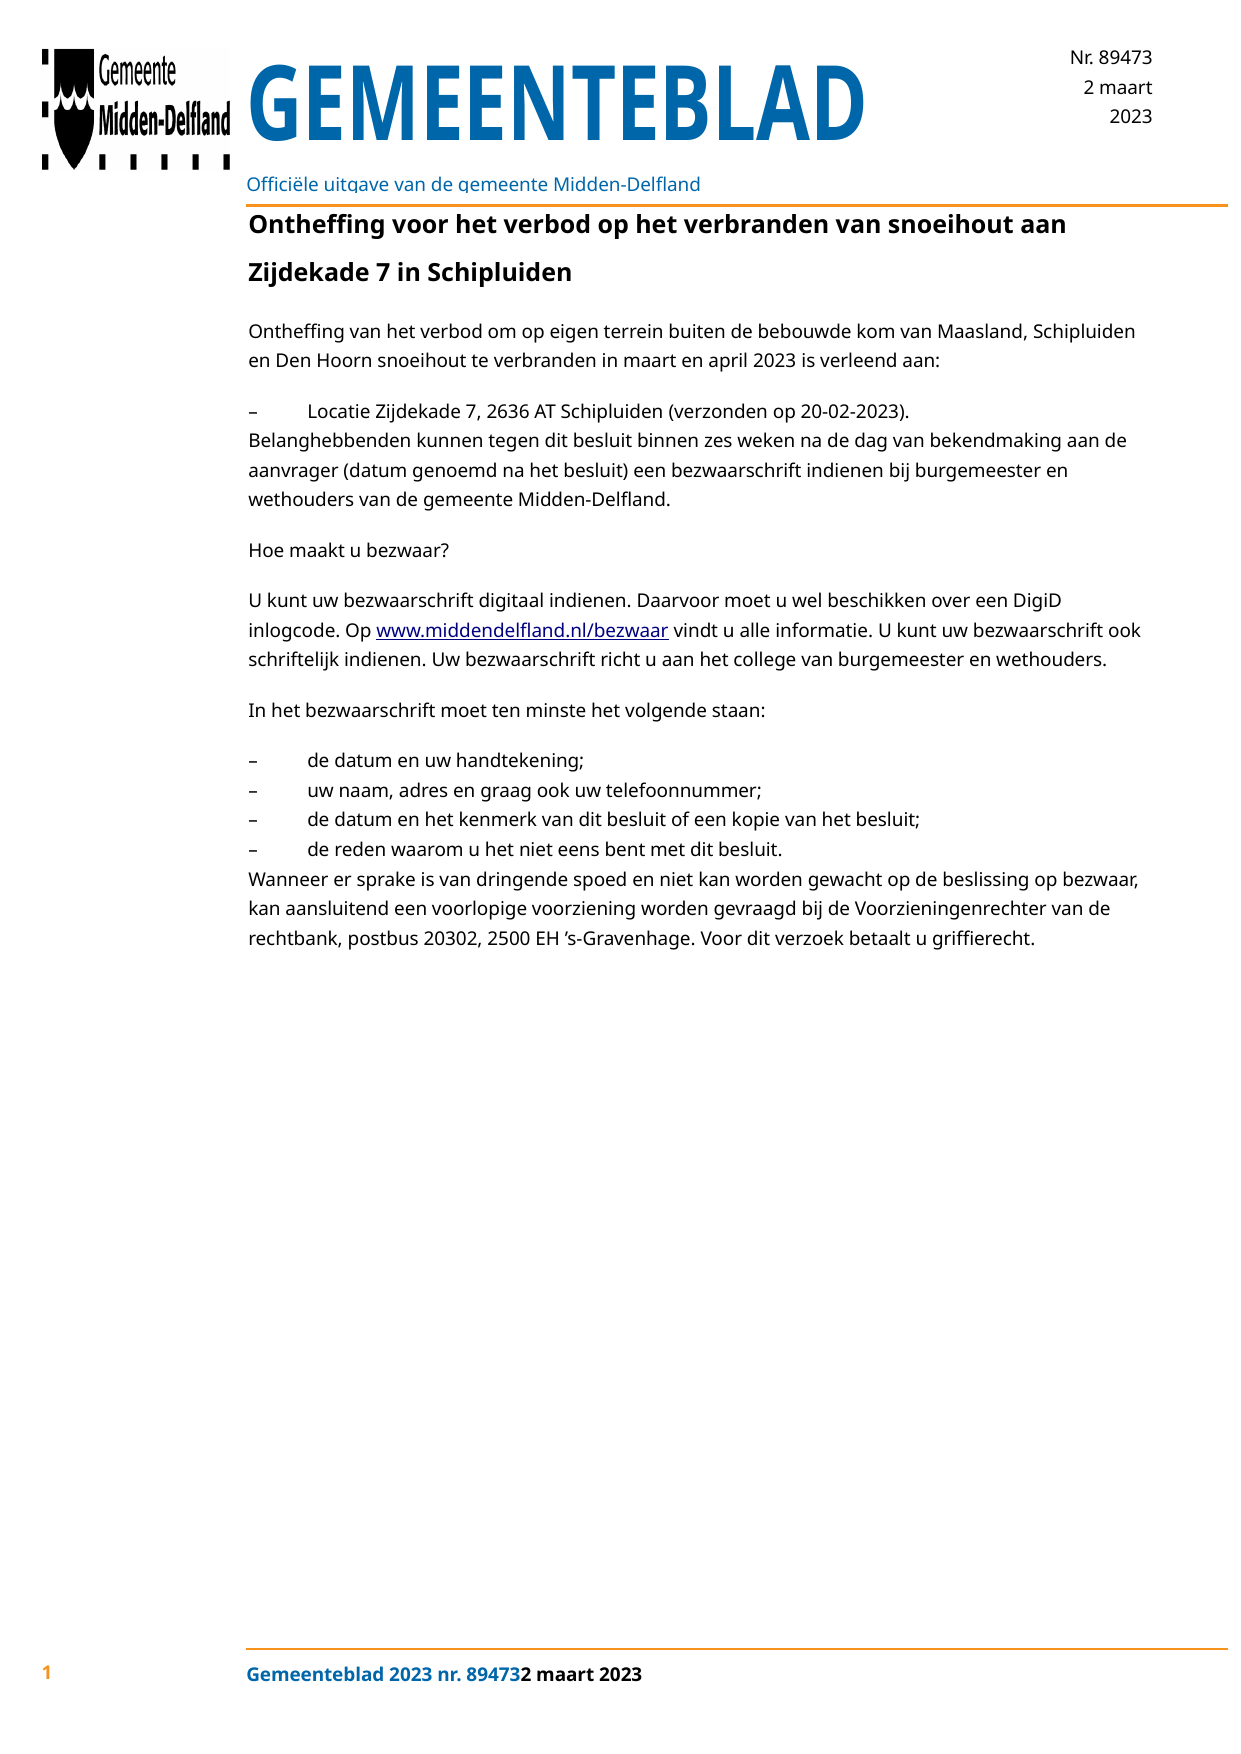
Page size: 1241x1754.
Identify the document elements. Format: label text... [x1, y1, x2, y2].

list Locatie Zijdekade 7, 2636 AT Schipluiden (verzonden op 20-02-2023). [248, 398, 1152, 424]
text U kunt uw bezwaarschrift digitaal indienen. Daarvoor moet u wel beschikken over een DigiD inlogcode. Op www.middendelfland.nl/bezwaar vindt u alle informatie. U kunt uw bezwaarschrift ook schriftelijk indienen. Uw bezwaarschrift richt u aan het college van burgemeester en wethouders. [248, 587, 1152, 672]
text Ontheffing voor het verbod op het verbranden van snoeihout aan Zijdekade 7 in Schipluiden [248, 207, 1152, 288]
list de reden waarom u het niet eens bent met dit besluit. [248, 836, 1152, 862]
text In het bezwaarschrift moet ten minste het volgende staan: [248, 697, 1152, 723]
list de datum en het kenmerk van dit besluit of een kopie van het besluit; [248, 807, 1152, 832]
text ​Wanneer er sprake is van dringende spoed en niet kan worden gewacht op de beslissing op bezwaar, kan aansluitend een voorlopige voorziening worden gevraagd bij de Voorzieningenrechter van de rechtbank, postbus 20302, 2500 EH ’s-Gravenhage. Voor dit verzoek betaalt u griffierecht. [248, 866, 1152, 951]
text Hoe maakt u bezwaar? [248, 537, 1152, 563]
list uw naam, adres en graag ook uw telefoonnummer; [248, 777, 1152, 803]
text Belanghebbenden kunnen tegen dit besluit binnen zes weken na de dag van bekendmaking aan de aanvrager (datum genoemd na het besluit) een bezwaarschrift indienen bij burgemeester en wethouders van de gemeente Midden-Delfland. [248, 427, 1152, 512]
list de datum en uw handtekening; [248, 747, 1152, 773]
picture [41, 47, 231, 172]
text Ontheffing van het verbod om op eigen terrein buiten de bebouwde kom van Maasland, Schipluiden en Den Hoorn snoeihout te verbranden in maart en april 2023 is verleend aan: [248, 318, 1152, 373]
